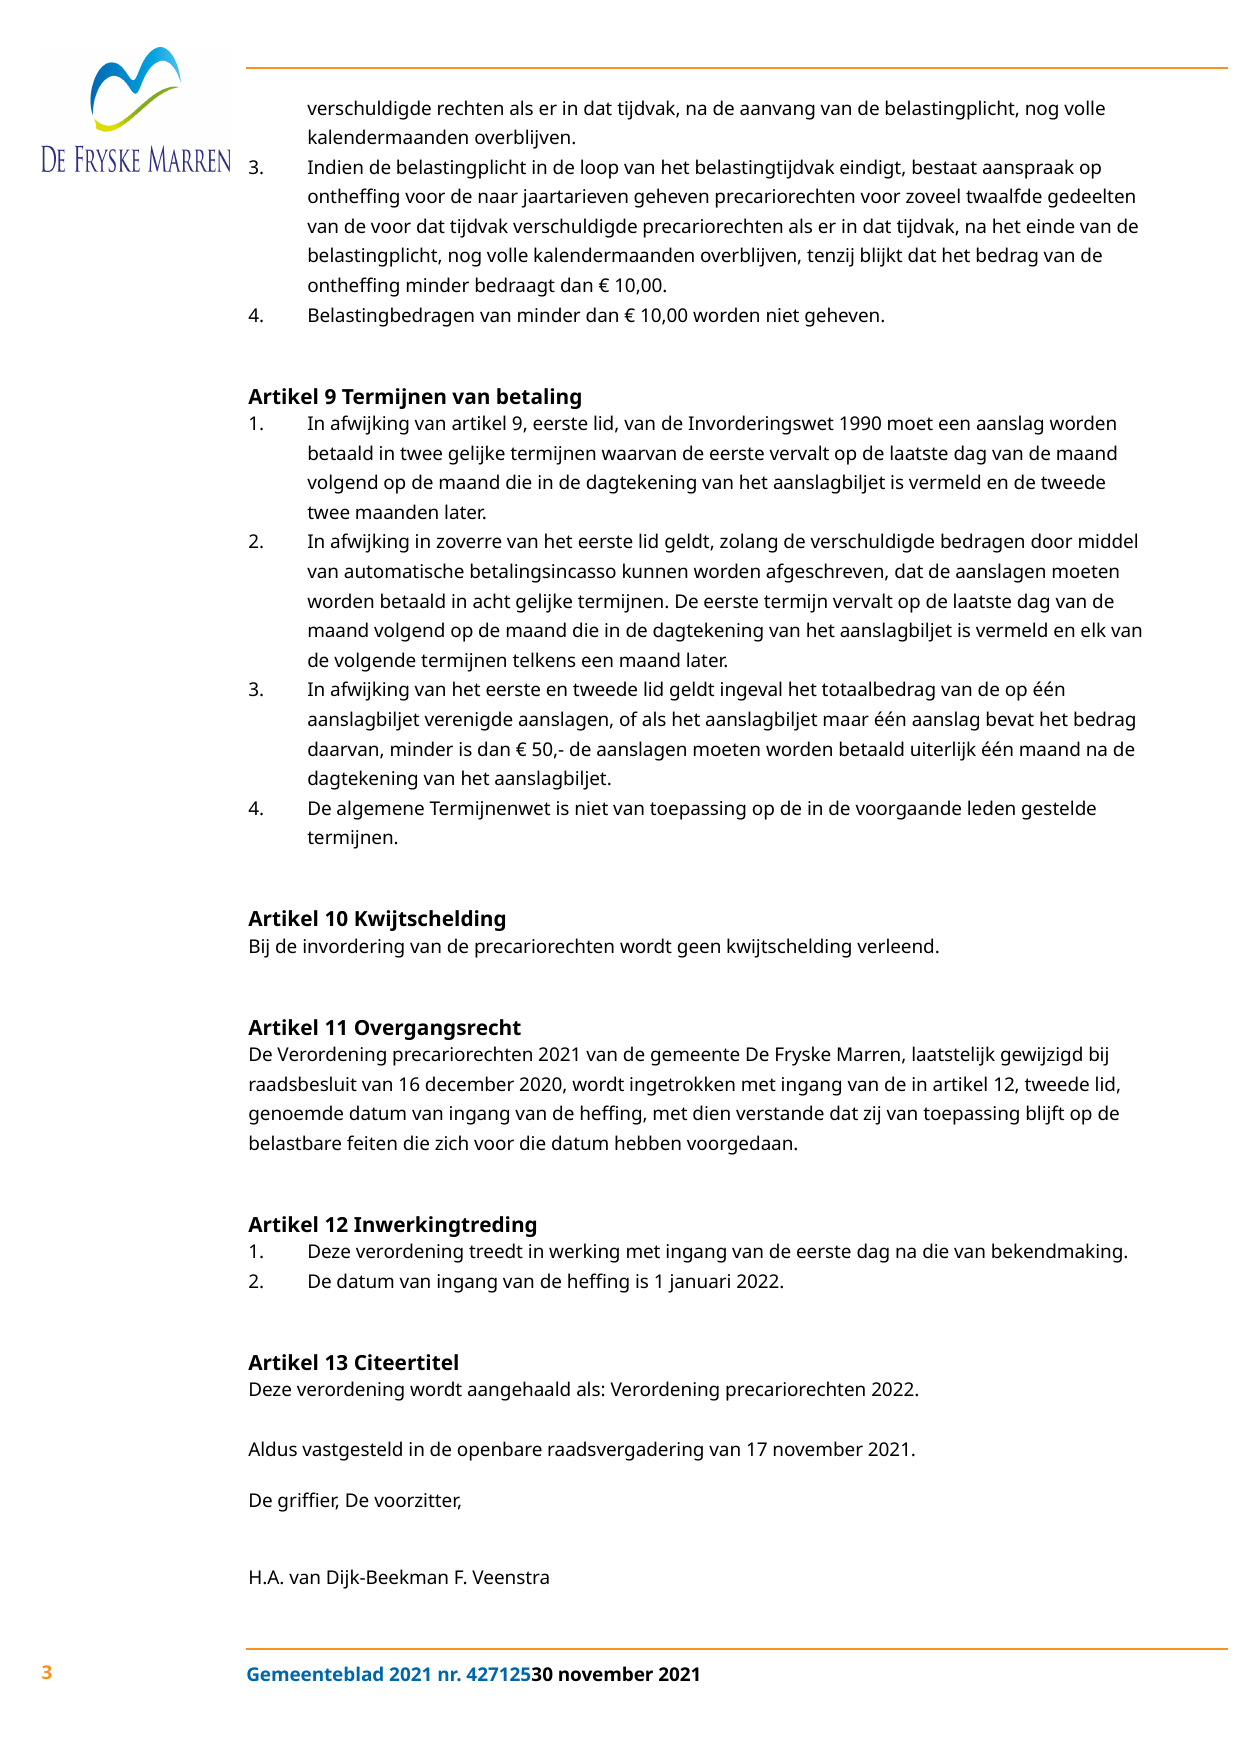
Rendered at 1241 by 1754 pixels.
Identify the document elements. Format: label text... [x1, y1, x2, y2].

list Deze verordening treedt in werking met ingang van de eerste dag na die van bekendmaking. [248, 1238, 1152, 1264]
text Artikel 13 Citeertitel [248, 1348, 1152, 1377]
text Artikel 9 Termijnen van betaling [248, 382, 1152, 410]
text Aldus vastgesteld in de openbare raadsvergadering van 17 november 2021. [248, 1436, 1152, 1461]
list Indien de belastingplicht in de loop van het belastingtijdvak eindigt, bestaat aanspraak op ontheffing voor de naar jaartarieven geheven precariorechten voor zoveel twaalfde gedeelten van de voor dat tijdvak verschuldigde precariorechten als er in dat tijdvak, na het einde van de belastingplicht, nog volle kalendermaanden overblijven, tenzij blijkt dat het bedrag van de ontheffing minder bedraagt dan € 10,00. [248, 154, 1152, 298]
list De algemene Termijnenwet is niet van toepassing op de in de voorgaande leden gestelde termijnen. [248, 795, 1152, 850]
text De Verordening precariorechten 2021 van de gemeente De Fryske Marren, laatstelijk gewijzigd bij raadsbesluit van 16 december 2020, wordt ingetrokken met ingang van de in artikel 12, tweede lid, genoemde datum van ingang van de heffing, met dien verstande dat zij van toepassing blijft op de belastbare feiten die zich voor die datum hebben voorgedaan. [248, 1041, 1152, 1156]
text Deze verordening wordt aangehaald als: Verordening precariorechten 2022. [248, 1377, 1152, 1402]
text Artikel 10 Kwijtschelding [248, 904, 1152, 933]
list In afwijking in zoverre van het eerste lid geldt, zolang de verschuldigde bedragen door middel van automatische betalingsincasso kunnen worden afgeschreven, dat de aanslagen moeten worden betaald in acht gelijke termijnen. De eerste termijn vervalt op de laatste dag van de maand volgend op de maand die in de dagtekening van het aanslagbiljet is vermeld en elk van de volgende termijnen telkens een maand later. [248, 529, 1152, 673]
picture [41, 47, 231, 172]
list verschuldigde rechten als er in dat tijdvak, na de aanvang van de belastingplicht, nog volle kalendermaanden overblijven. [248, 95, 1152, 150]
text Artikel 11 Overgangsrecht [248, 1013, 1152, 1041]
text De griffier, De voorzitter, [248, 1487, 1152, 1513]
text Bij de invordering van de precariorechten wordt geen kwijtschelding verleend. [248, 933, 1152, 959]
list Belastingbedragen van minder dan € 10,00 worden niet geheven. [248, 302, 1152, 328]
text Artikel 12 Inwerkingtreding [248, 1210, 1152, 1238]
text H.A. van Dijk-Beekman F. Veenstra [248, 1564, 1152, 1590]
list In afwijking van het eerste en tweede lid geldt ingeval het totaalbedrag van de op één aanslagbiljet verenigde aanslagen, of als het aanslagbiljet maar één aanslag bevat het bedrag daarvan, minder is dan € 50,- de aanslagen moeten worden betaald uiterlijk één maand na de dagtekening van het aanslagbiljet. [248, 677, 1152, 791]
list In afwijking van artikel 9, eerste lid, van de Invorderingswet 1990 moet een aanslag worden betaald in twee gelijke termijnen waarvan de eerste vervalt op de laatste dag van de maand volgend op de maand die in de dagtekening van het aanslagbiljet is vermeld en de tweede twee maanden later. [248, 410, 1152, 525]
list De datum van ingang van de heffing is 1 januari 2022. [248, 1268, 1152, 1294]
